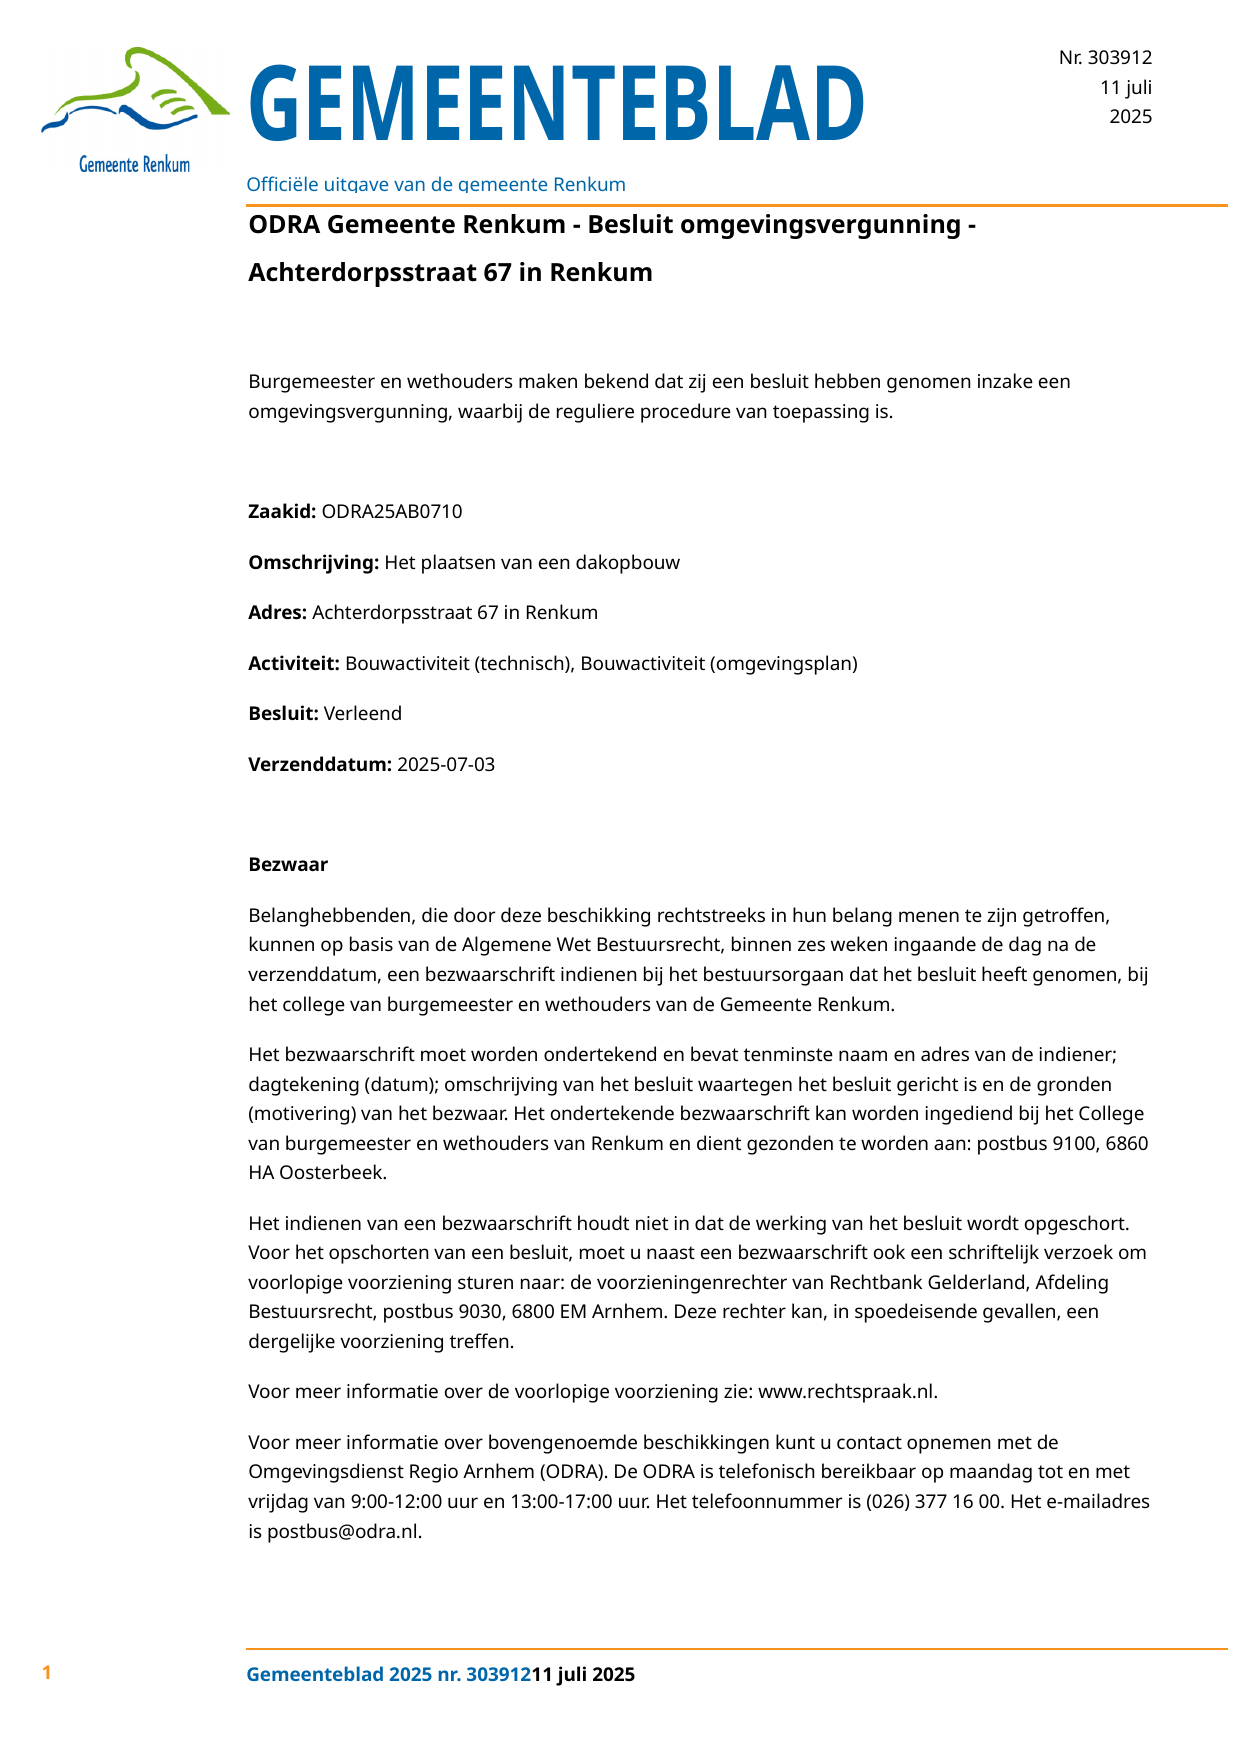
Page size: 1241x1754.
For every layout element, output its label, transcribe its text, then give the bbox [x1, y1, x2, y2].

text Activiteit: Bouwactiviteit (technisch), Bouwactiviteit (omgevingsplan) [248, 650, 1152, 676]
text Besluit: Verleend [248, 700, 1152, 726]
text Het bezwaarschrift moet worden ondertekend en bevat tenminste naam en adres van de indiener; dagtekening (datum); omschrijving van het besluit waartegen het besluit gericht is en de gronden (motivering) van het bezwaar. Het ondertekende bezwaarschrift kan worden ingediend bij het College van burgemeester en wethouders van Renkum en dient gezonden te worden aan: postbus 9100, 6860 HA Oosterbeek. [248, 1041, 1152, 1185]
text Burgemeester en wethouders maken bekend dat zij een besluit hebben genomen inzake een omgevingsvergunning, waarbij de reguliere procedure van toepassing is. [248, 368, 1152, 424]
text Voor meer informatie over bovengenoemde beschikkingen kunt u contact opnemen met de Omgevingsdienst Regio Arnhem (ODRA). De ODRA is telefonisch bereikbaar op maandag tot en met vrijdag van 9:00-12:00 uur en 13:00-17:00 uur. Het telefoonnummer is (026) 377 16 00. Het e-mailadres is postbus@odra.nl. [248, 1429, 1152, 1544]
text Belanghebbenden, die door deze beschikking rechtstreeks in hun belang menen te zijn getroffen, kunnen op basis van de Algemene Wet Bestuursrecht, binnen zes weken ingaande de dag na de verzenddatum, een bezwaarschrift indienen bij het bestuursorgaan dat het besluit heeft genomen, bij het college van burgemeester en wethouders van de Gemeente Renkum. [248, 902, 1152, 1017]
text Voor meer informatie over de voorlopige voorziening zie: www.rechtspraak.nl. [248, 1379, 1152, 1404]
text Het indienen van een bezwaarschrift houdt niet in dat de werking van het besluit wordt opgeschort. Voor het opschorten van een besluit, moet u naast een bezwaarschrift ook een schriftelijk verzoek om voorlopige voorziening sturen naar: de voorzieningenrechter van Rechtbank Gelderland, Afdeling Bestuursrecht, postbus 9030, 6800 EM Arnhem. Deze rechter kan, in spoedeisende gevallen, een dergelijke voorziening treffen. [248, 1210, 1152, 1354]
text Verzenddatum: 2025-07-03 [248, 751, 1152, 777]
text ODRA Gemeente Renkum - Besluit omgevingsvergunning - Achterdorpsstraat 67 in Renkum [248, 207, 1152, 288]
picture [41, 47, 231, 172]
text Adres: Achterdorpsstraat 67 in Renkum [248, 599, 1152, 625]
text Bezwaar [248, 852, 1152, 877]
text Zaakid: ODRA25AB0710 [248, 499, 1152, 524]
text Omschrijving: Het plaatsen van een dakopbouw [248, 549, 1152, 575]
